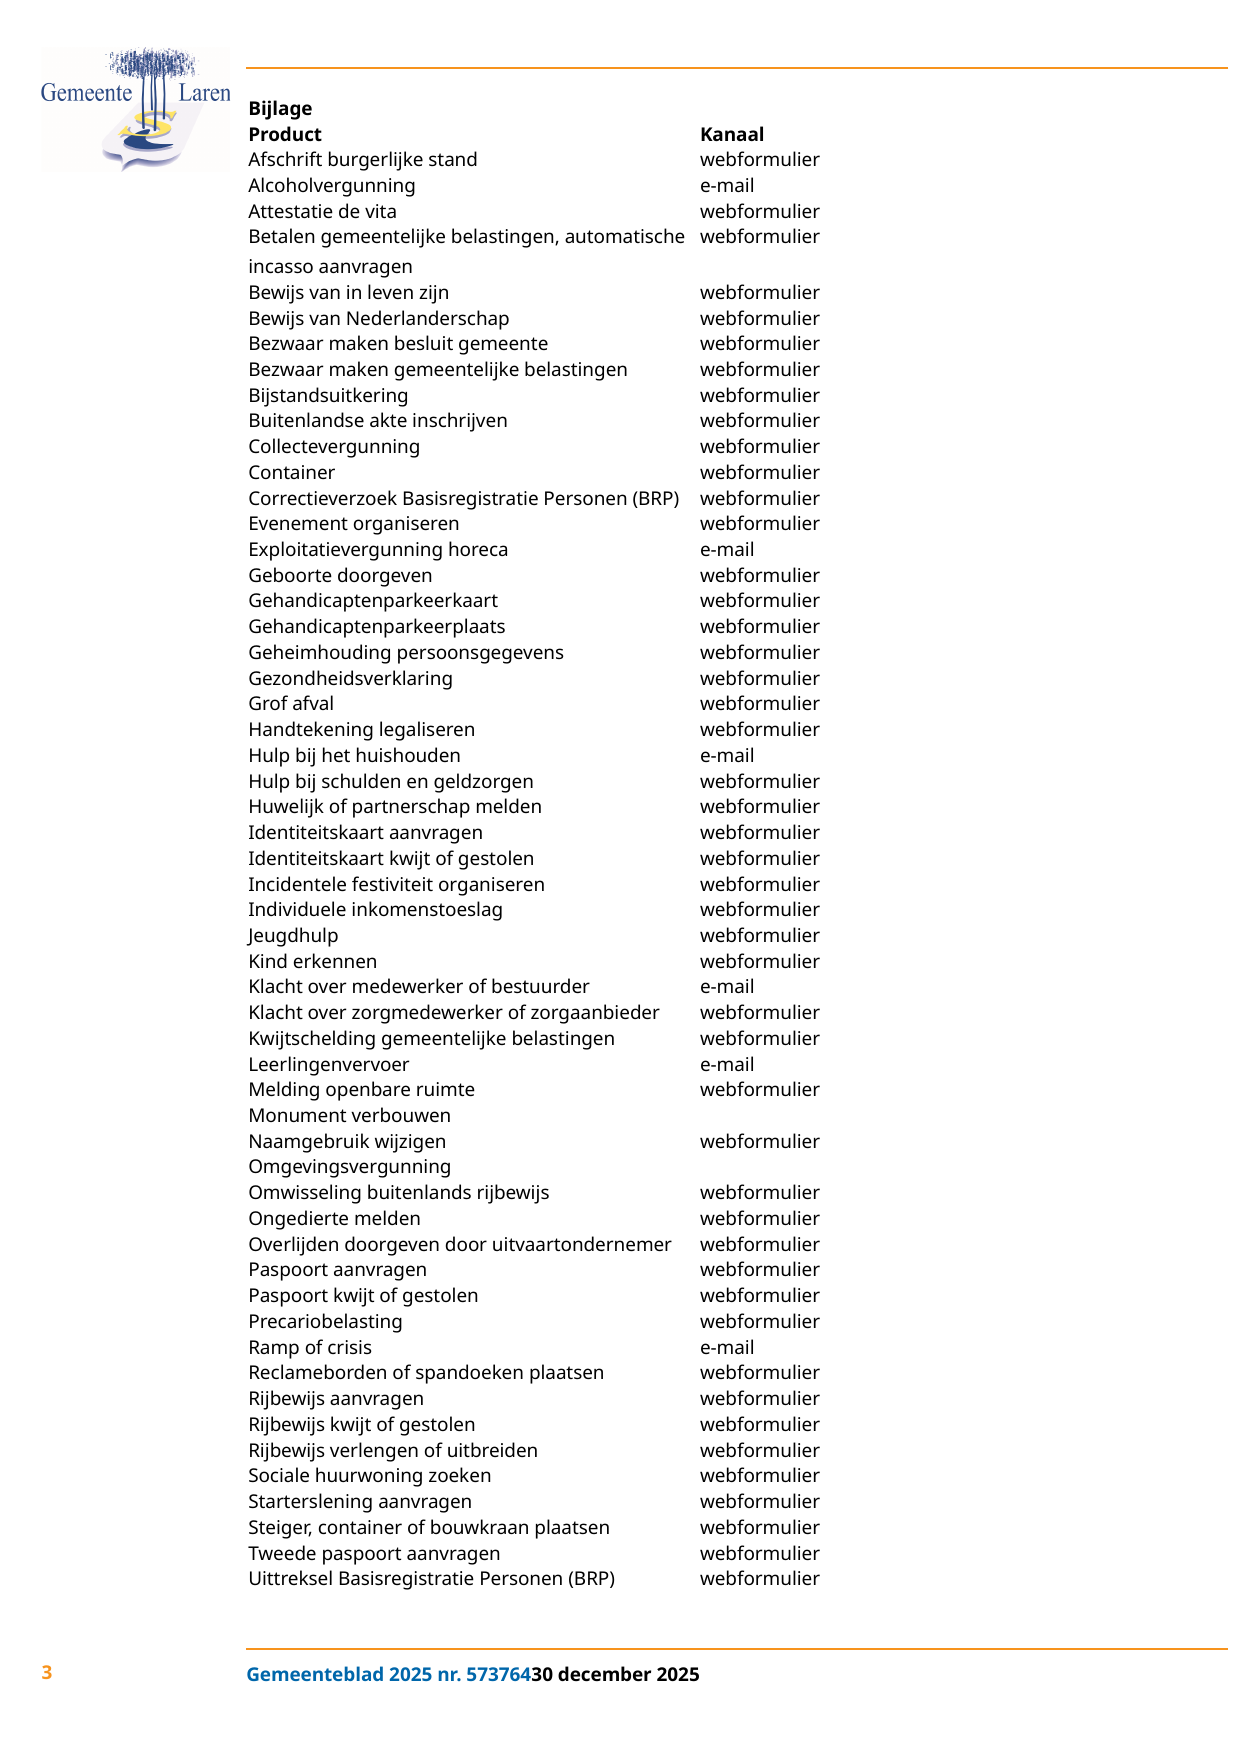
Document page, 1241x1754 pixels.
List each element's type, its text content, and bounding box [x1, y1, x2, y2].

table_cell Paspoort kwijt of gestolen [248, 1283, 700, 1308]
table_cell Kind erkennen [248, 948, 700, 974]
table_cell Exploitatievergunning horeca [248, 536, 700, 562]
table_cell webformulier [700, 562, 1152, 588]
table_cell Bewijs van Nederlanderschap [248, 305, 700, 330]
table_cell webformulier [700, 845, 1152, 871]
table_cell [700, 1154, 1152, 1179]
table_cell Betalen gemeentelijke belastingen, automatische incasso aanvragen [248, 224, 700, 279]
table_cell webformulier [700, 198, 1152, 224]
table_cell Starterslening aanvragen [248, 1488, 700, 1514]
table_cell Hulp bij schulden en geldzorgen [248, 768, 700, 793]
table_cell Bijstandsuitkering [248, 382, 700, 408]
table_cell Uittreksel Basisregistratie Personen (BRP) [248, 1565, 700, 1591]
table_cell Bezwaar maken besluit gemeente [248, 330, 700, 356]
table_cell webformulier [700, 305, 1152, 330]
table_cell webformulier [700, 1231, 1152, 1257]
table_cell Klacht over medewerker of bestuurder [248, 974, 700, 999]
table_cell webformulier [700, 1385, 1152, 1411]
table_cell Monument verbouwen [248, 1102, 700, 1128]
table_header Kanaal [700, 121, 1152, 146]
table_cell webformulier [700, 1025, 1152, 1051]
table_cell e-mail [700, 974, 1152, 999]
table_cell Ongedierte melden [248, 1205, 700, 1231]
table_cell Gehandicaptenparkeerkaart [248, 588, 700, 613]
table_cell Omgevingsvergunning [248, 1154, 700, 1179]
table_cell Precariobelasting [248, 1308, 700, 1334]
table_cell webformulier [700, 1540, 1152, 1565]
table_cell webformulier [700, 408, 1152, 433]
table_cell webformulier [700, 922, 1152, 948]
table_cell Evenement organiseren [248, 511, 700, 536]
table_cell Reclameborden of spandoeken plaatsen [248, 1360, 700, 1385]
table_cell Kwijtschelding gemeentelijke belastingen [248, 1025, 700, 1051]
table_cell webformulier [700, 1077, 1152, 1102]
table_cell webformulier [700, 768, 1152, 793]
table_cell webformulier [700, 1180, 1152, 1205]
table_cell Gezondheidsverklaring [248, 665, 700, 691]
table_cell webformulier [700, 433, 1152, 459]
table_cell Rijbewijs aanvragen [248, 1385, 700, 1411]
table_cell Ramp of crisis [248, 1334, 700, 1359]
table_cell Rijbewijs kwijt of gestolen [248, 1411, 700, 1437]
table_cell Leerlingenvervoer [248, 1051, 700, 1077]
table_cell Incidentele festiviteit organiseren [248, 871, 700, 896]
table_cell webformulier [700, 639, 1152, 665]
table_cell Omwisseling buitenlands rijbewijs [248, 1180, 700, 1205]
table_cell e-mail [700, 742, 1152, 768]
table_cell Afschrift burgerlijke stand [248, 146, 700, 172]
table_cell webformulier [700, 665, 1152, 691]
table_cell Attestatie de vita [248, 198, 700, 224]
table_cell webformulier [700, 1488, 1152, 1514]
table_cell webformulier [700, 948, 1152, 974]
table_cell Geboorte doorgeven [248, 562, 700, 588]
table_cell webformulier [700, 1463, 1152, 1488]
table_cell webformulier [700, 1257, 1152, 1282]
table_cell webformulier [700, 819, 1152, 845]
table_cell Melding openbare ruimte [248, 1077, 700, 1102]
table_cell webformulier [700, 356, 1152, 382]
table_cell Individuele inkomenstoeslag [248, 896, 700, 922]
table_cell Container [248, 459, 700, 485]
table_cell Identiteitskaart aanvragen [248, 819, 700, 845]
table_cell Sociale huurwoning zoeken [248, 1463, 700, 1488]
table_cell webformulier [700, 1565, 1152, 1591]
table_cell webformulier [700, 146, 1152, 172]
table_cell e-mail [700, 1334, 1152, 1359]
table_cell webformulier [700, 1128, 1152, 1154]
table_cell Grof afval [248, 691, 700, 716]
table_cell webformulier [700, 279, 1152, 305]
text Bijlage [248, 95, 1152, 121]
table_cell Huwelijk of partnerschap melden [248, 794, 700, 819]
table_cell Hulp bij het huishouden [248, 742, 700, 768]
table_cell webformulier [700, 459, 1152, 485]
table_cell Buitenlandse akte inschrijven [248, 408, 700, 433]
table_cell webformulier [700, 896, 1152, 922]
table_cell webformulier [700, 1514, 1152, 1540]
table_cell webformulier [700, 871, 1152, 896]
picture [41, 47, 231, 172]
table_cell Rijbewijs verlengen of uitbreiden [248, 1437, 700, 1462]
table_cell webformulier [700, 1308, 1152, 1334]
table_cell Bewijs van in leven zijn [248, 279, 700, 305]
table_cell webformulier [700, 382, 1152, 408]
table_cell webformulier [700, 1205, 1152, 1231]
table_header Product [248, 121, 700, 146]
table_cell Overlijden doorgeven door uitvaartondernemer [248, 1231, 700, 1257]
table_cell Alcoholvergunning [248, 172, 700, 198]
table_cell webformulier [700, 588, 1152, 613]
table_cell Klacht over zorgmedewerker of zorgaanbieder [248, 999, 700, 1025]
table_cell webformulier [700, 999, 1152, 1025]
table_cell Naamgebruik wijzigen [248, 1128, 700, 1154]
table_cell Identiteitskaart kwijt of gestolen [248, 845, 700, 871]
table_cell Jeugdhulp [248, 922, 700, 948]
table_cell Handtekening legaliseren [248, 716, 700, 742]
table_cell webformulier [700, 330, 1152, 356]
table_cell Tweede paspoort aanvragen [248, 1540, 700, 1565]
table_cell webformulier [700, 511, 1152, 536]
table_cell e-mail [700, 1051, 1152, 1077]
table_cell webformulier [700, 1360, 1152, 1385]
table_cell Geheimhouding persoonsgegevens [248, 639, 700, 665]
table_cell webformulier [700, 1437, 1152, 1462]
table_cell webformulier [700, 716, 1152, 742]
table_cell e-mail [700, 536, 1152, 562]
table_cell webformulier [700, 485, 1152, 511]
table_cell webformulier [700, 614, 1152, 639]
table_cell Correctieverzoek Basisregistratie Personen (BRP) [248, 485, 700, 511]
table_cell Gehandicaptenparkeerplaats [248, 614, 700, 639]
table_cell Paspoort aanvragen [248, 1257, 700, 1282]
table_cell webformulier [700, 224, 1152, 279]
table_cell Steiger, container of bouwkraan plaatsen [248, 1514, 700, 1540]
table_cell webformulier [700, 794, 1152, 819]
table_cell Collectevergunning [248, 433, 700, 459]
table_cell [700, 1102, 1152, 1128]
table_cell Bezwaar maken gemeentelijke belastingen [248, 356, 700, 382]
table_cell webformulier [700, 1283, 1152, 1308]
table_cell e-mail [700, 172, 1152, 198]
table_cell webformulier [700, 1411, 1152, 1437]
table_cell webformulier [700, 691, 1152, 716]
